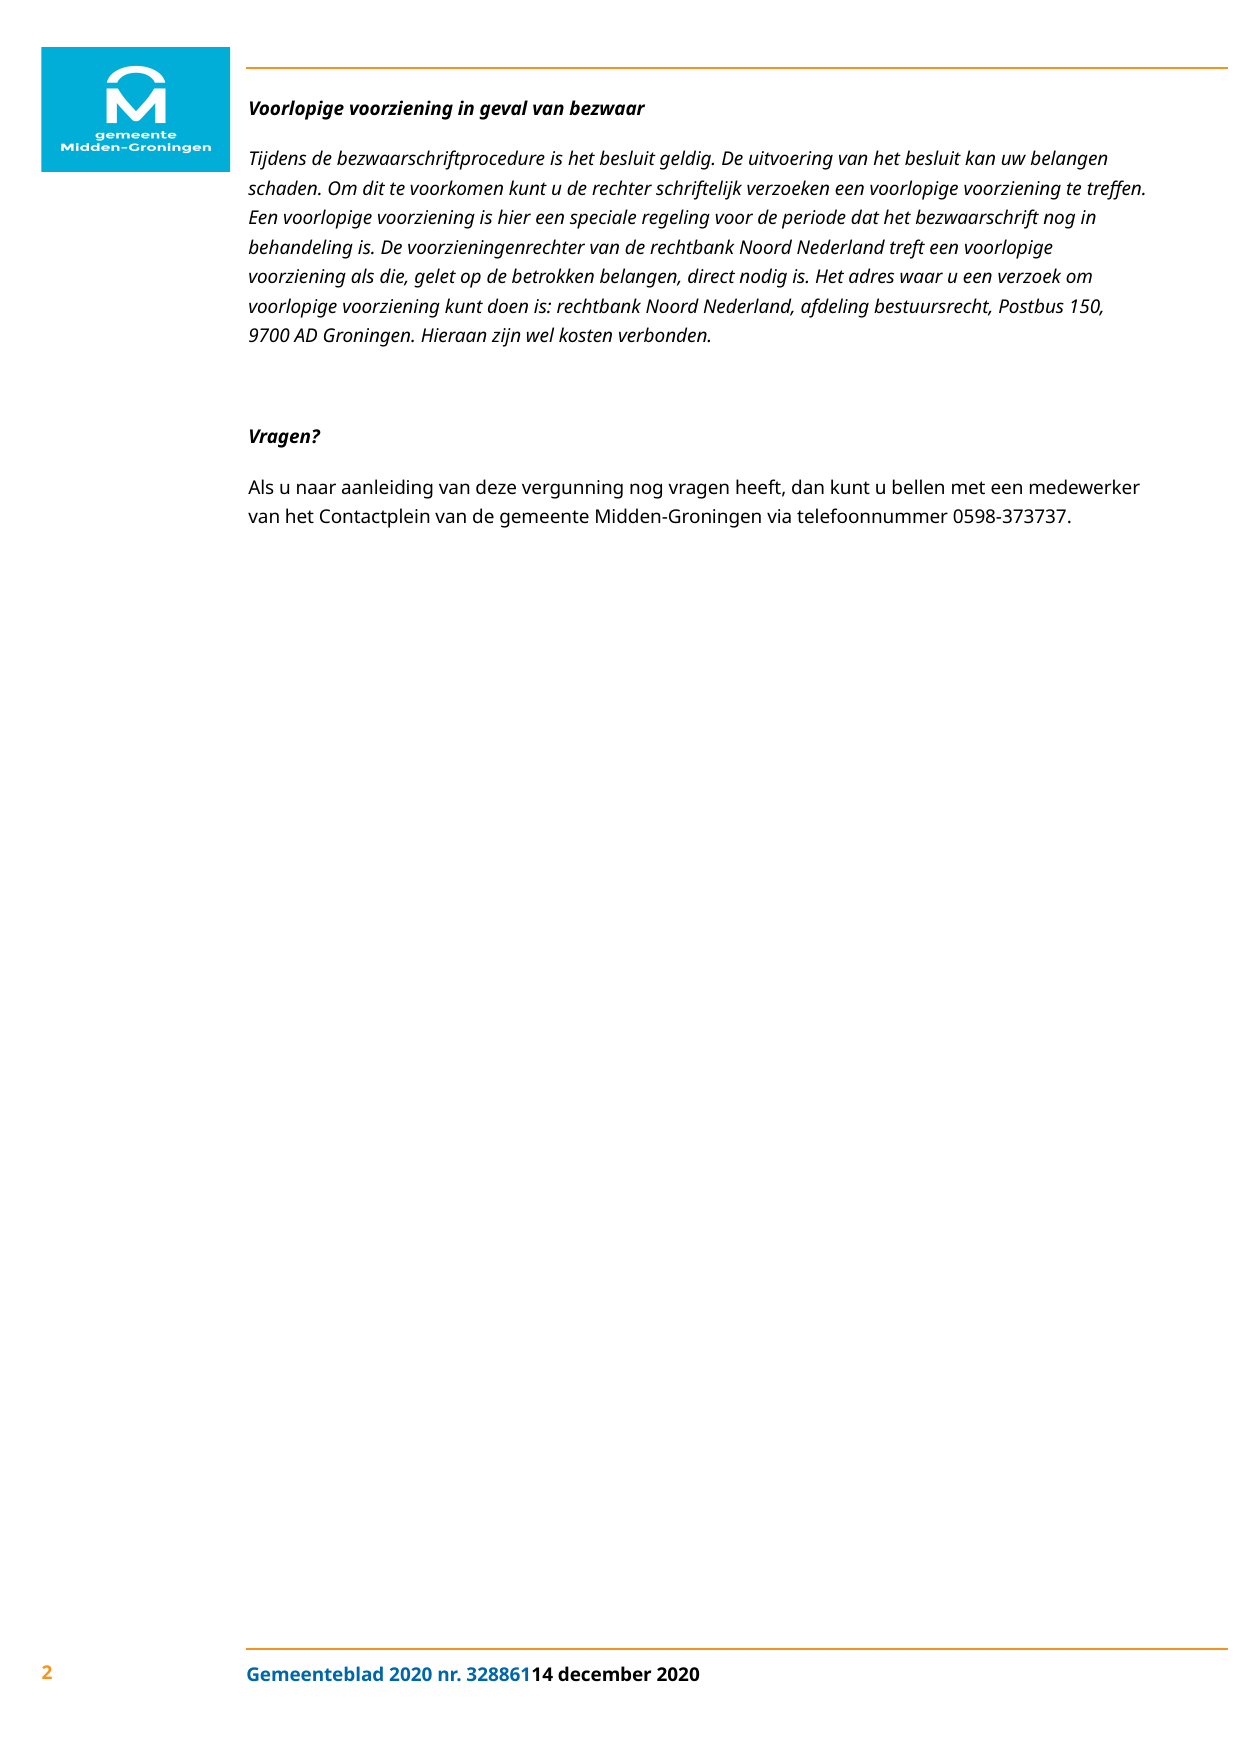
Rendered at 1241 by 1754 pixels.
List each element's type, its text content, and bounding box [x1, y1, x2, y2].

text Voorlopige voorziening in geval van bezwaar [248, 95, 1152, 121]
picture [184, 146, 190, 153]
picture [107, 89, 165, 122]
text Als u naar aanleiding van deze vergunning nog vragen heeft, dan kunt u bellen met een medewerker van het Contactplein van de gemeente Midden-Groningen via telefoonnummer 0598-373737. [248, 474, 1152, 529]
text Vragen? [248, 423, 1152, 449]
text Tijdens de bezwaarschriftprocedure is het besluit geldig. De uitvoering van het besluit kan uw belangen schaden. Om dit te voorkomen kunt u de rechter schriftelijk verzoeken een voorlopige voorziening te treffen. Een voorlopige voorziening is hier een speciale regeling voor de periode dat het bezwaarschrift nog in behandeling is. De voorzieningenrechter van de rechtbank Noord Nederland treft een voorlopige voorziening als die, gelet op de betrokken belangen, direct nodig is. Het adres waar u een verzoek om voorlopige voorziening kunt doen is: rechtbank Noord Nederland, afdeling bestuursrecht, Postbus 150, 9700 AD Groningen. Hieraan zijn wel kosten verbonden. [248, 145, 1152, 348]
picture [108, 66, 164, 82]
